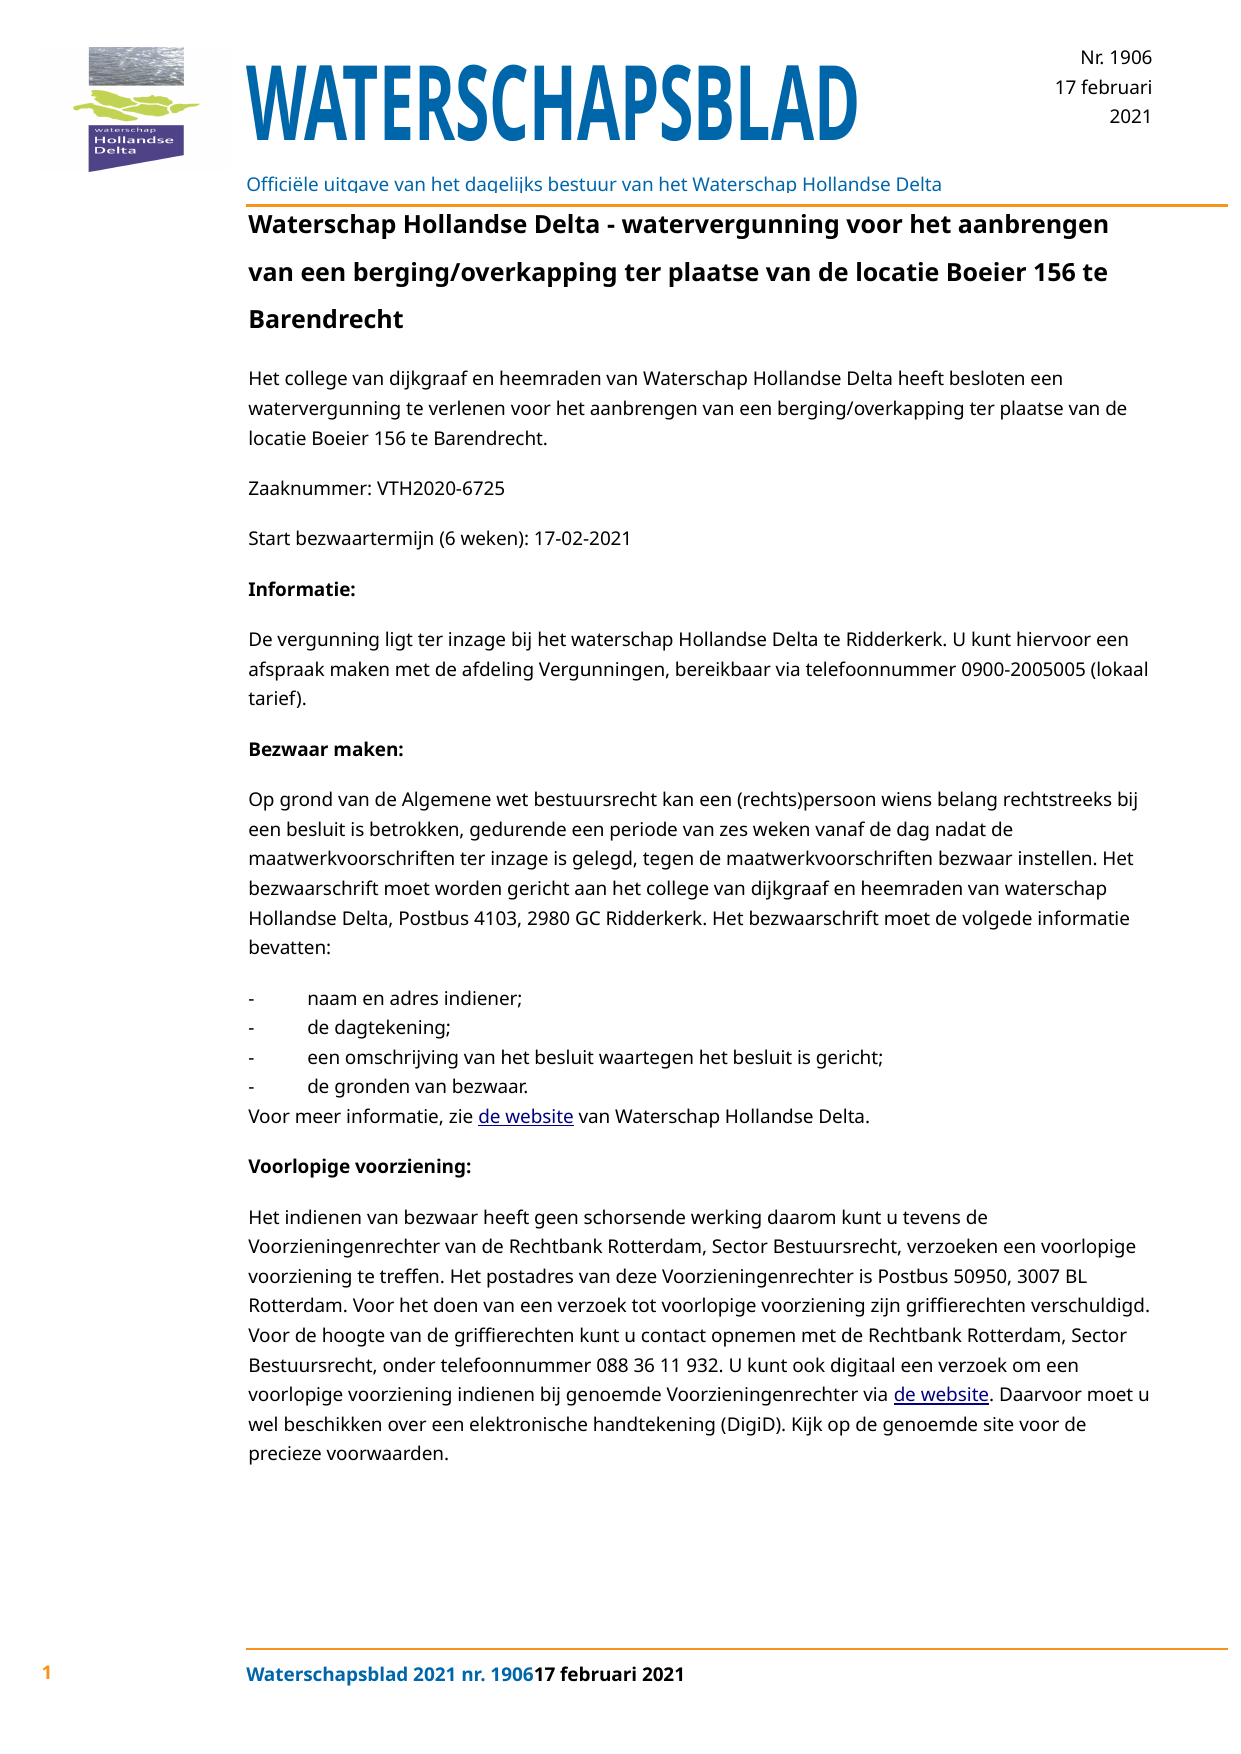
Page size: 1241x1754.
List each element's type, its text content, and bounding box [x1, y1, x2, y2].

text Zaaknummer: VTH2020-6725 [248, 475, 1152, 501]
text Bezwaar maken: [248, 736, 1152, 762]
text Op grond van de Algemene wet bestuursrecht kan een (rechts)persoon wiens belang rechtstreeks bij een besluit is betrokken, gedurende een periode van zes weken vanaf de dag nadat de maatwerkvoorschriften ter inzage is gelegd, tegen de maatwerkvoorschriften bezwaar instellen. Het bezwaarschrift moet worden gericht aan het college van dijkgraaf en heemraden van waterschap Hollandse Delta, Postbus 4103, 2980 GC Ridderkerk. Het bezwaarschrift moet de volgede informatie bevatten: [248, 786, 1152, 960]
text De vergunning ligt ter inzage bij het waterschap Hollandse Delta te Ridderkerk. U kunt hiervoor een afspraak maken met de afdeling Vergunningen, bereikbaar via telefoonnummer 0900-2005005 (lokaal tarief). [248, 626, 1152, 711]
text Waterschap Hollandse Delta - watervergunning voor het aanbrengen van een berging/overkapping ter plaatse van de locatie Boeier 156 te Barendrecht [248, 207, 1152, 336]
text Start bezwaartermijn (6 weken): 17-02-2021 [248, 526, 1152, 551]
text Het college van dijkgraaf en heemraden van Waterschap Hollandse Delta heeft besloten een watervergunning te verlenen voor het aanbrengen van een berging/overkapping ter plaatse van de locatie Boeier 156 te Barendrecht. [248, 366, 1152, 450]
text Voorlopige voorziening: [248, 1153, 1152, 1179]
list de dagtekening; [248, 1014, 1152, 1040]
list een omschrijving van het besluit waartegen het besluit is gericht; [248, 1044, 1152, 1069]
list de gronden van bezwaar. [248, 1073, 1152, 1099]
text Het indienen van bezwaar heeft geen schorsende werking daarom kunt u tevens de Voorzieningenrechter van de Rechtbank Rotterdam, Sector Bestuursrecht, verzoeken een voorlopige voorziening te treffen. Het postadres van deze Voorzieningenrechter is Postbus 50950, 3007 BL Rotterdam. Voor het doen van een verzoek tot voorlopige voorziening zijn griffierechten verschuldigd. Voor de hoogte van de griffierechten kunt u contact opnemen met de Rechtbank Rotterdam, Sector Bestuursrecht, onder telefoonnummer 088 36 11 932. U kunt ook digitaal een verzoek om een voorlopige voorziening indienen bij genoemde Voorzieningenrechter via de website. Daarvoor moet u wel beschikken over een elektronische handtekening (DigiD). Kijk op de genoemde site voor de precieze voorwaarden. [248, 1204, 1152, 1466]
text Voor meer informatie, zie de website van Waterschap Hollandse Delta. [248, 1103, 1152, 1129]
picture [41, 47, 231, 172]
list naam en adres indiener; [248, 985, 1152, 1010]
text Informatie: [248, 576, 1152, 602]
